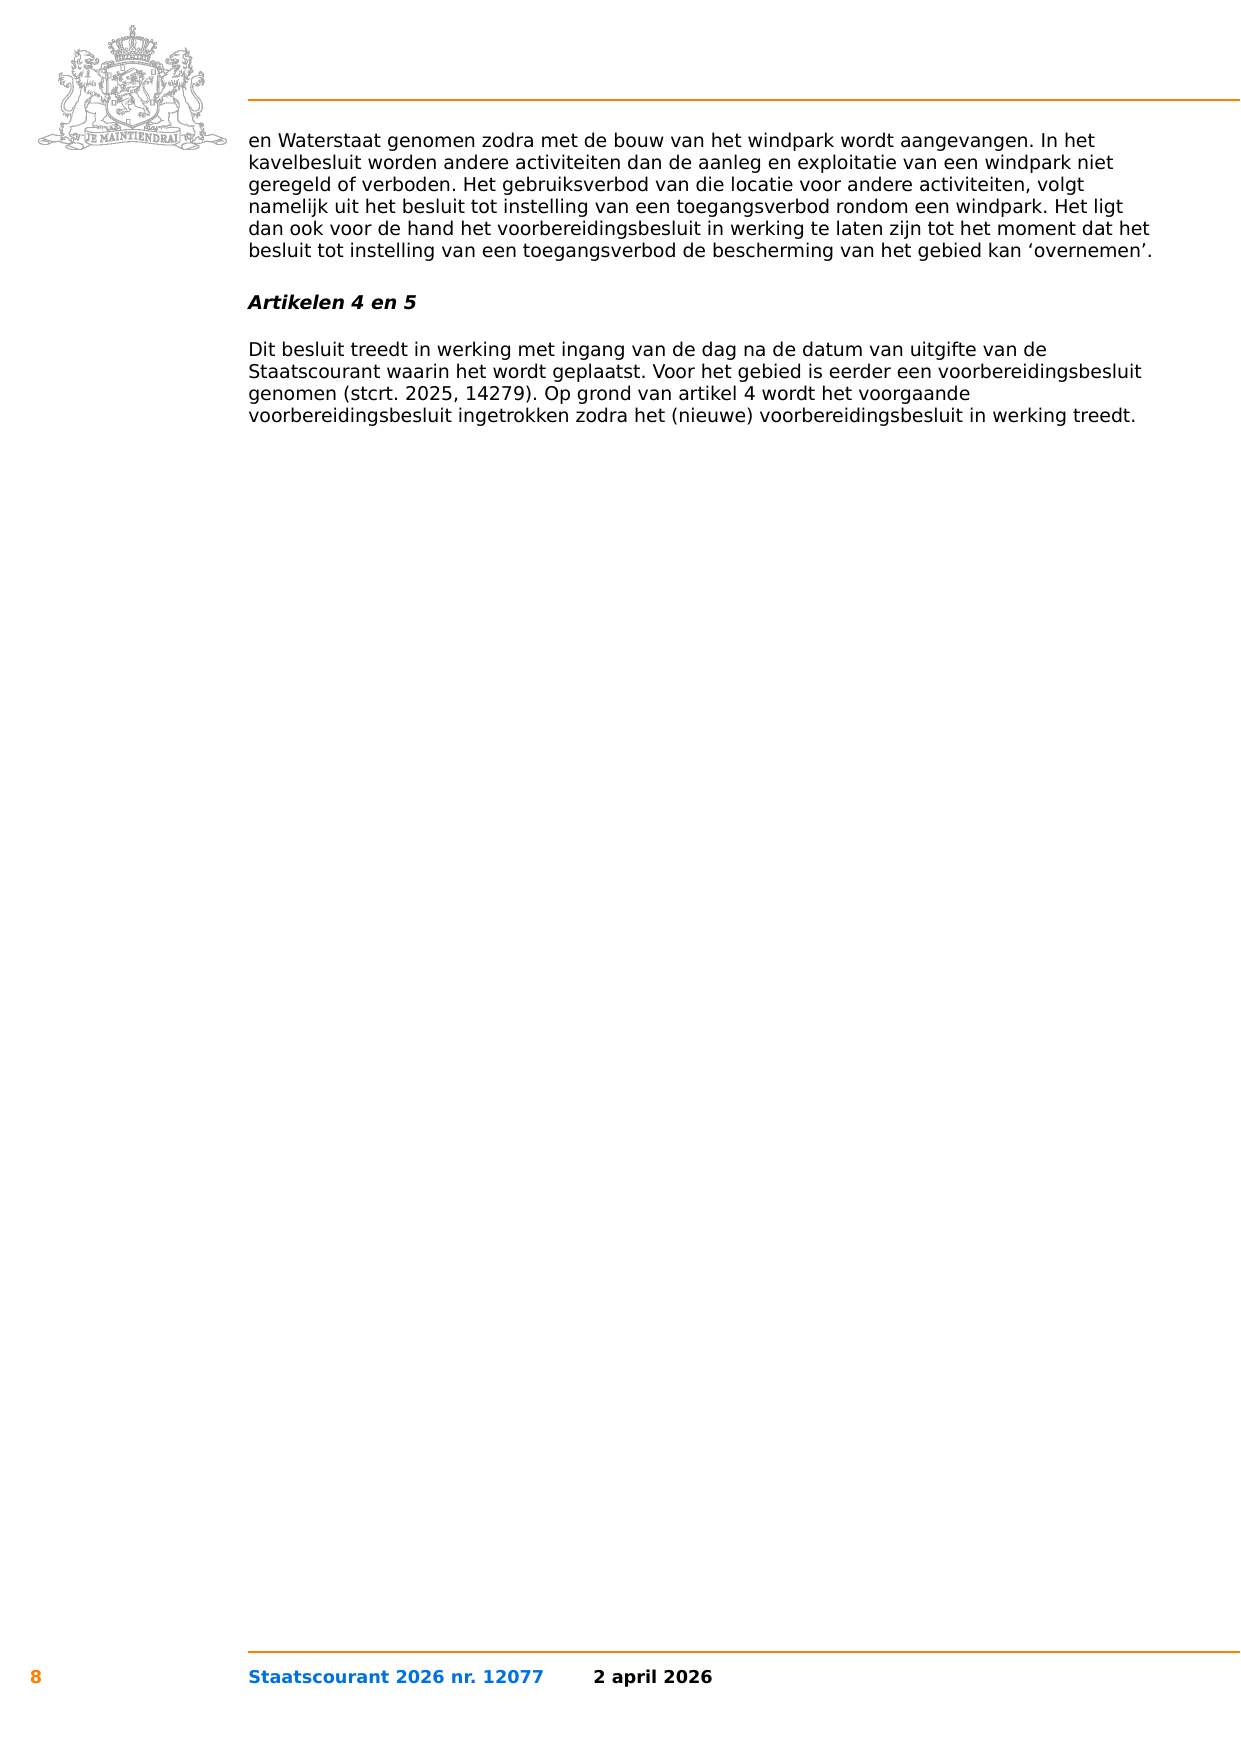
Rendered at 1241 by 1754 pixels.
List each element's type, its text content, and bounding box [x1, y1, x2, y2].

picture [38, 25, 227, 150]
text en Waterstaat genomen zodra met de bouw van het windpark wordt aangevangen. In het kavelbesluit worden andere activiteiten dan de aanleg en exploitatie van een windpark niet geregeld of verboden. Het gebruiksverbod van die locatie voor andere activiteiten, volgt namelijk uit het besluit tot instelling van een toegangsverbod rondom een windpark. Het ligt dan ook voor de hand het voorbereidingsbesluit in werking te laten zijn tot het moment dat het besluit tot instelling van een toegangsverbod de bescherming van het gebied kan ‘overnemen’. [248, 130, 1163, 262]
subtitle Artikelen 4 en 5 [248, 292, 1163, 314]
text Dit besluit treedt in werking met ingang van de dag na de datum van uitgifte van de Staatscourant waarin het wordt geplaatst. Voor het gebied is eerder een voorbereidingsbesluit genomen (stcrt. 2025, 14279). Op grond van artikel 4 wordt het voorgaande voorbereidingsbesluit ingetrokken zodra het (nieuwe) voorbereidingsbesluit in werking treedt. [248, 339, 1163, 427]
